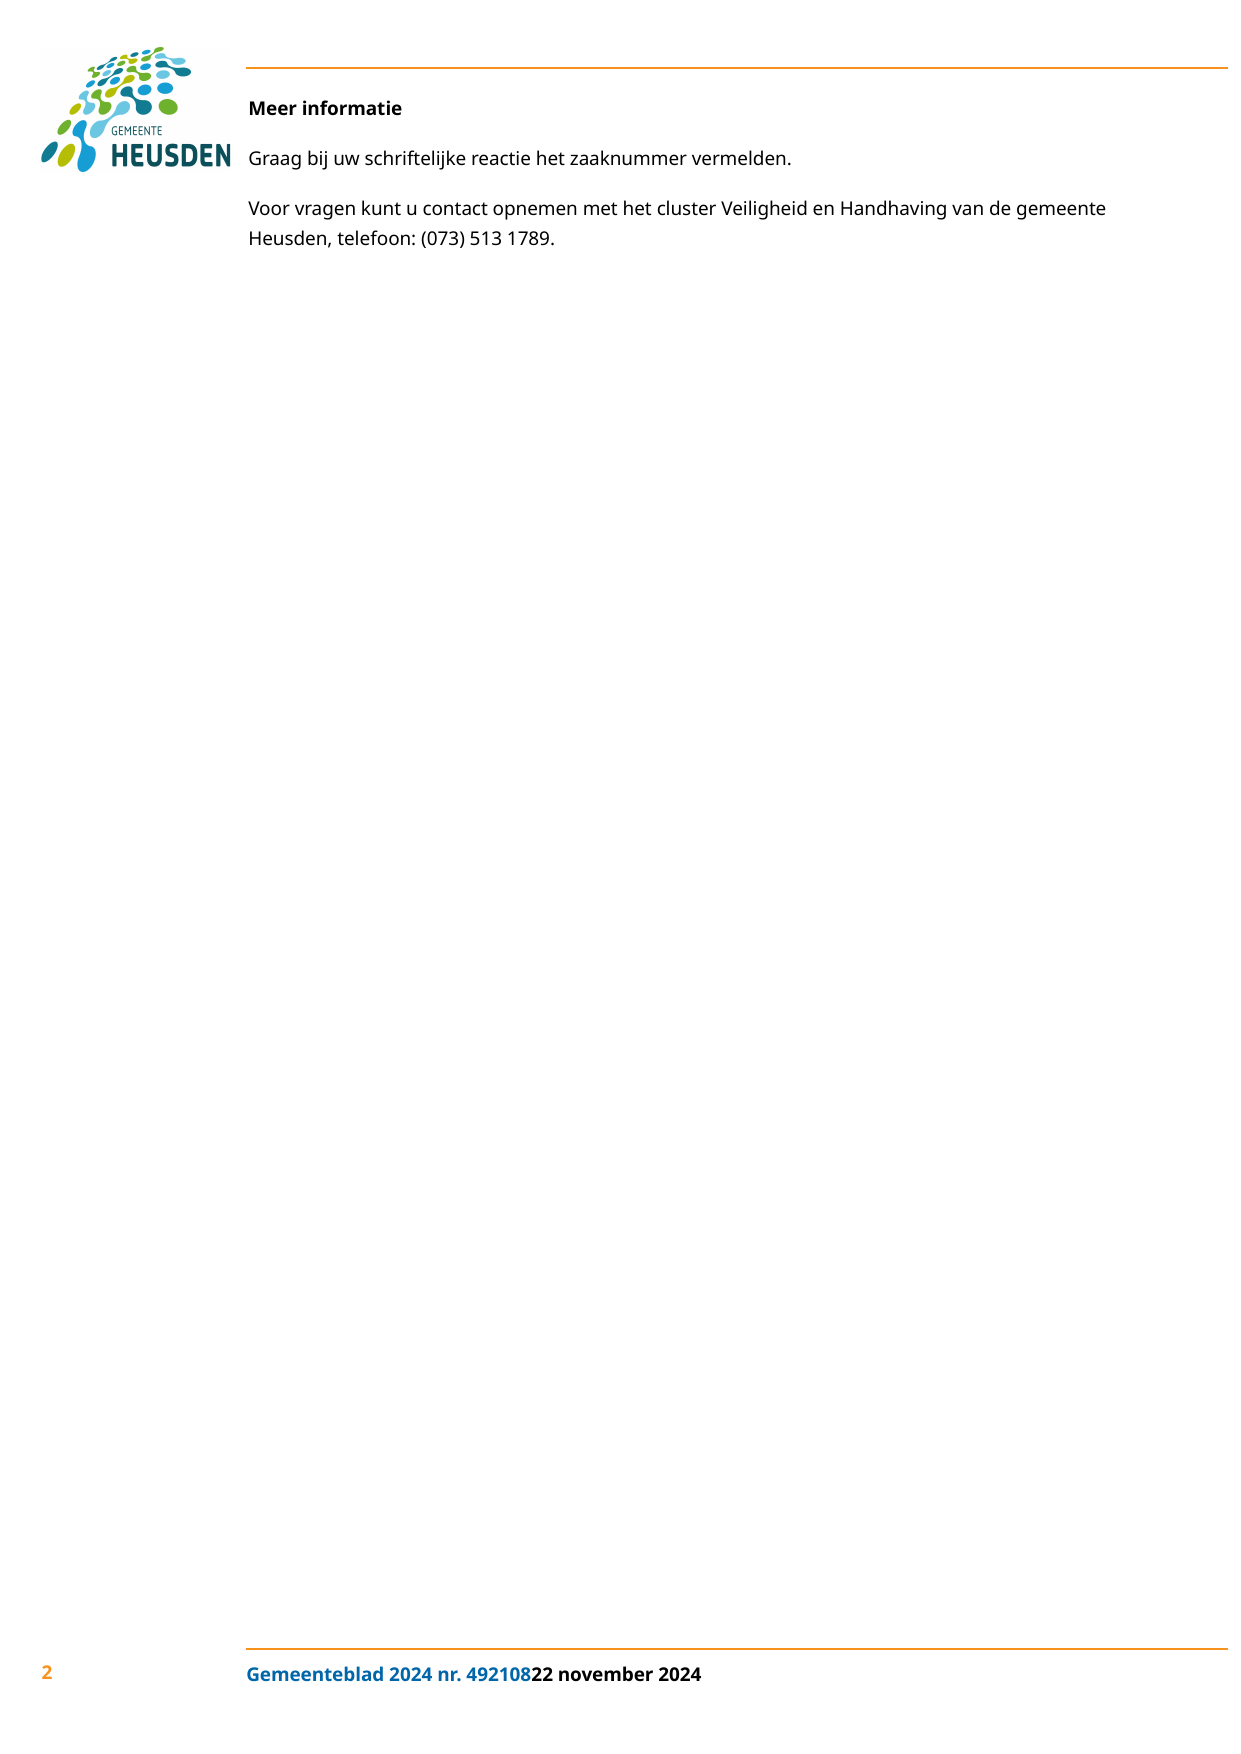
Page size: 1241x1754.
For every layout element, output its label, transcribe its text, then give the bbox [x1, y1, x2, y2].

text Meer informatie [248, 95, 1152, 121]
text Voor vragen kunt u contact opnemen met het cluster Veiligheid en Handhaving van de gemeente Heusden, telefoon: (073) 513 1789. [248, 196, 1152, 251]
picture [41, 47, 231, 172]
text Graag bij uw schriftelijke reactie het zaaknummer vermelden. [248, 145, 1152, 171]
